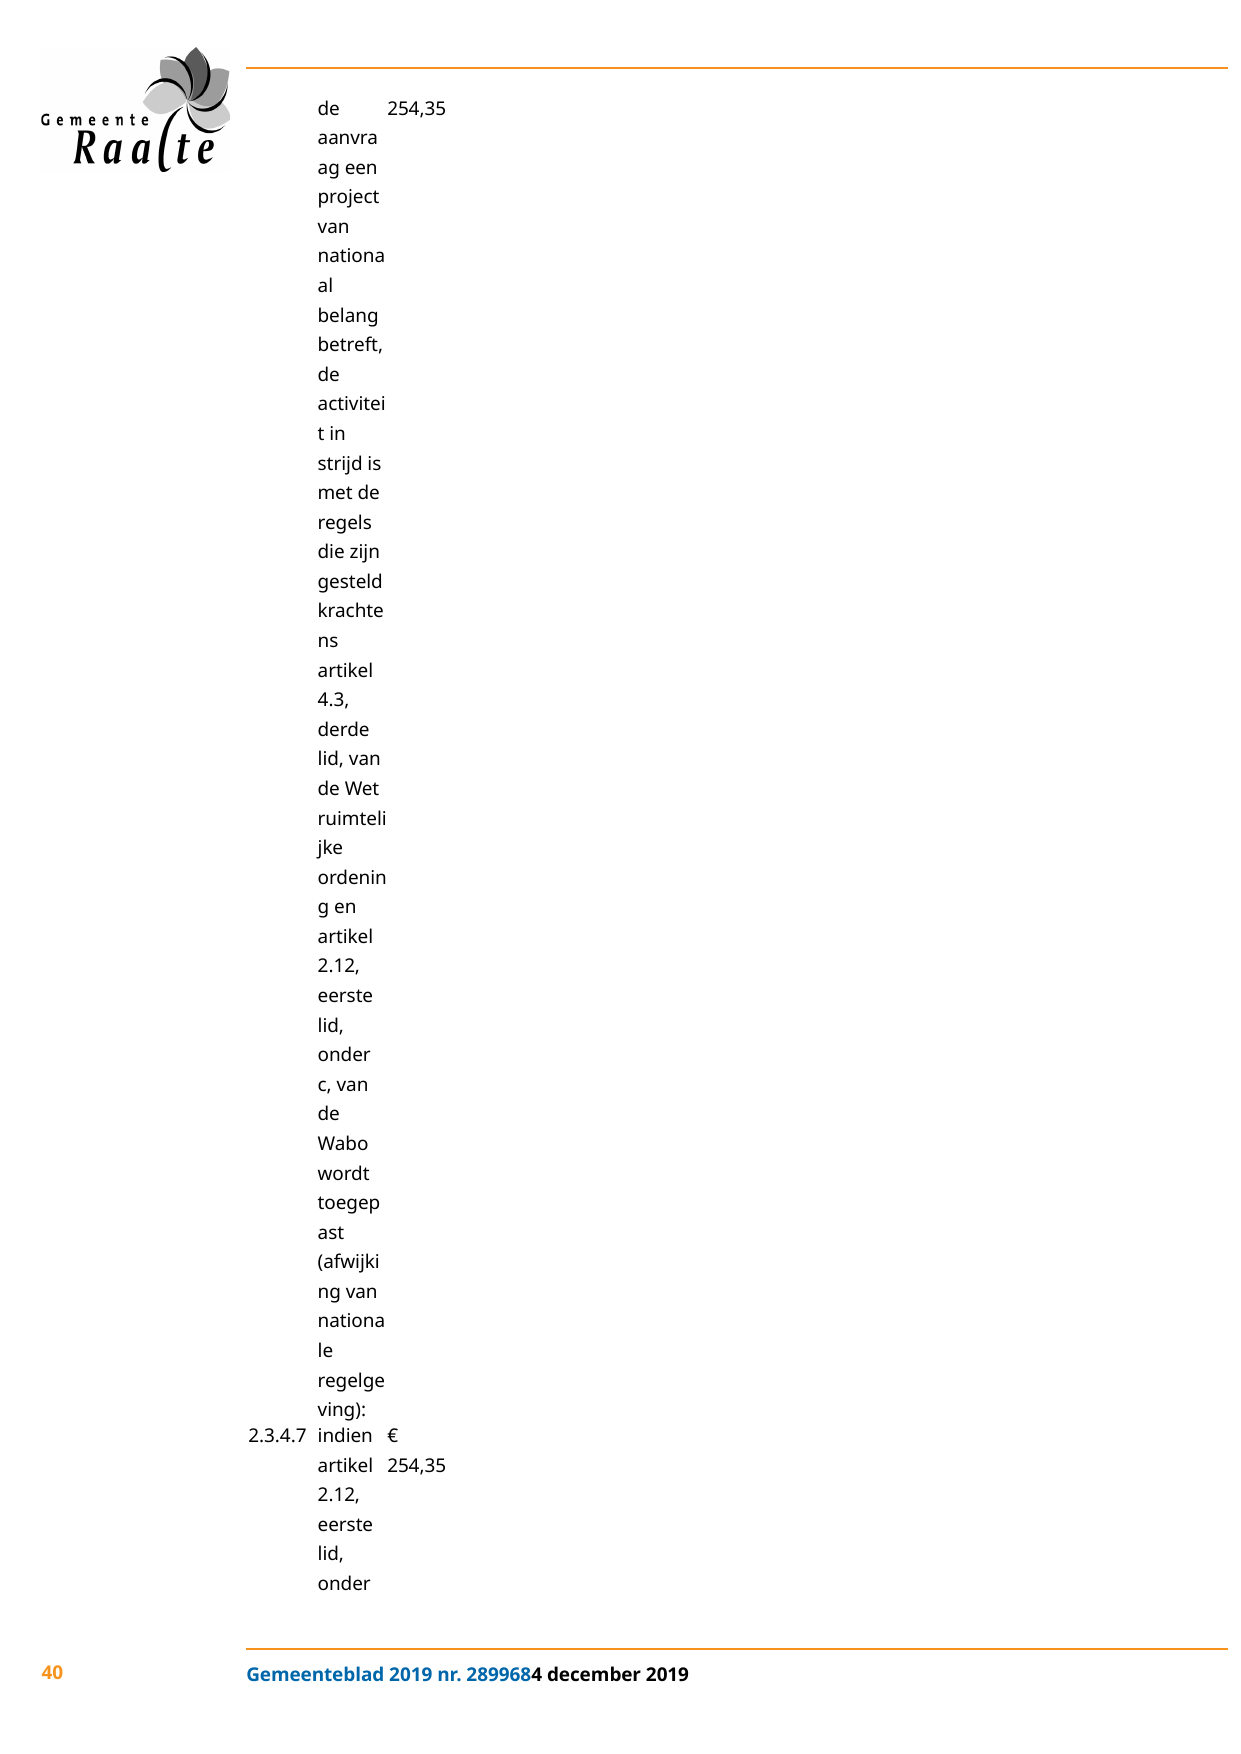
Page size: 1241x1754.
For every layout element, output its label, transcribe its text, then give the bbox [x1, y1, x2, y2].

table_cell de aanvraag een project van nationaal belang betreft, de activiteit in strijd is met de regels die zijn gesteld krachtens artikel 4.3, derde lid, van de Wet ruimtelijke ordening en artikel 2.12, eerste lid, onder c, van de Wabo wordt toegepast (afwijking van nationale regelgeving): [318, 95, 387, 1422]
picture [41, 47, 231, 172]
table_cell [248, 95, 317, 1422]
table_cell € 254,35 [387, 1422, 456, 1596]
table_cell 2.3.4.7 [248, 1422, 317, 1596]
table_cell 254,35 [387, 95, 456, 1422]
table_cell indien artikel 2.12, eerste lid, onder [318, 1422, 387, 1596]
